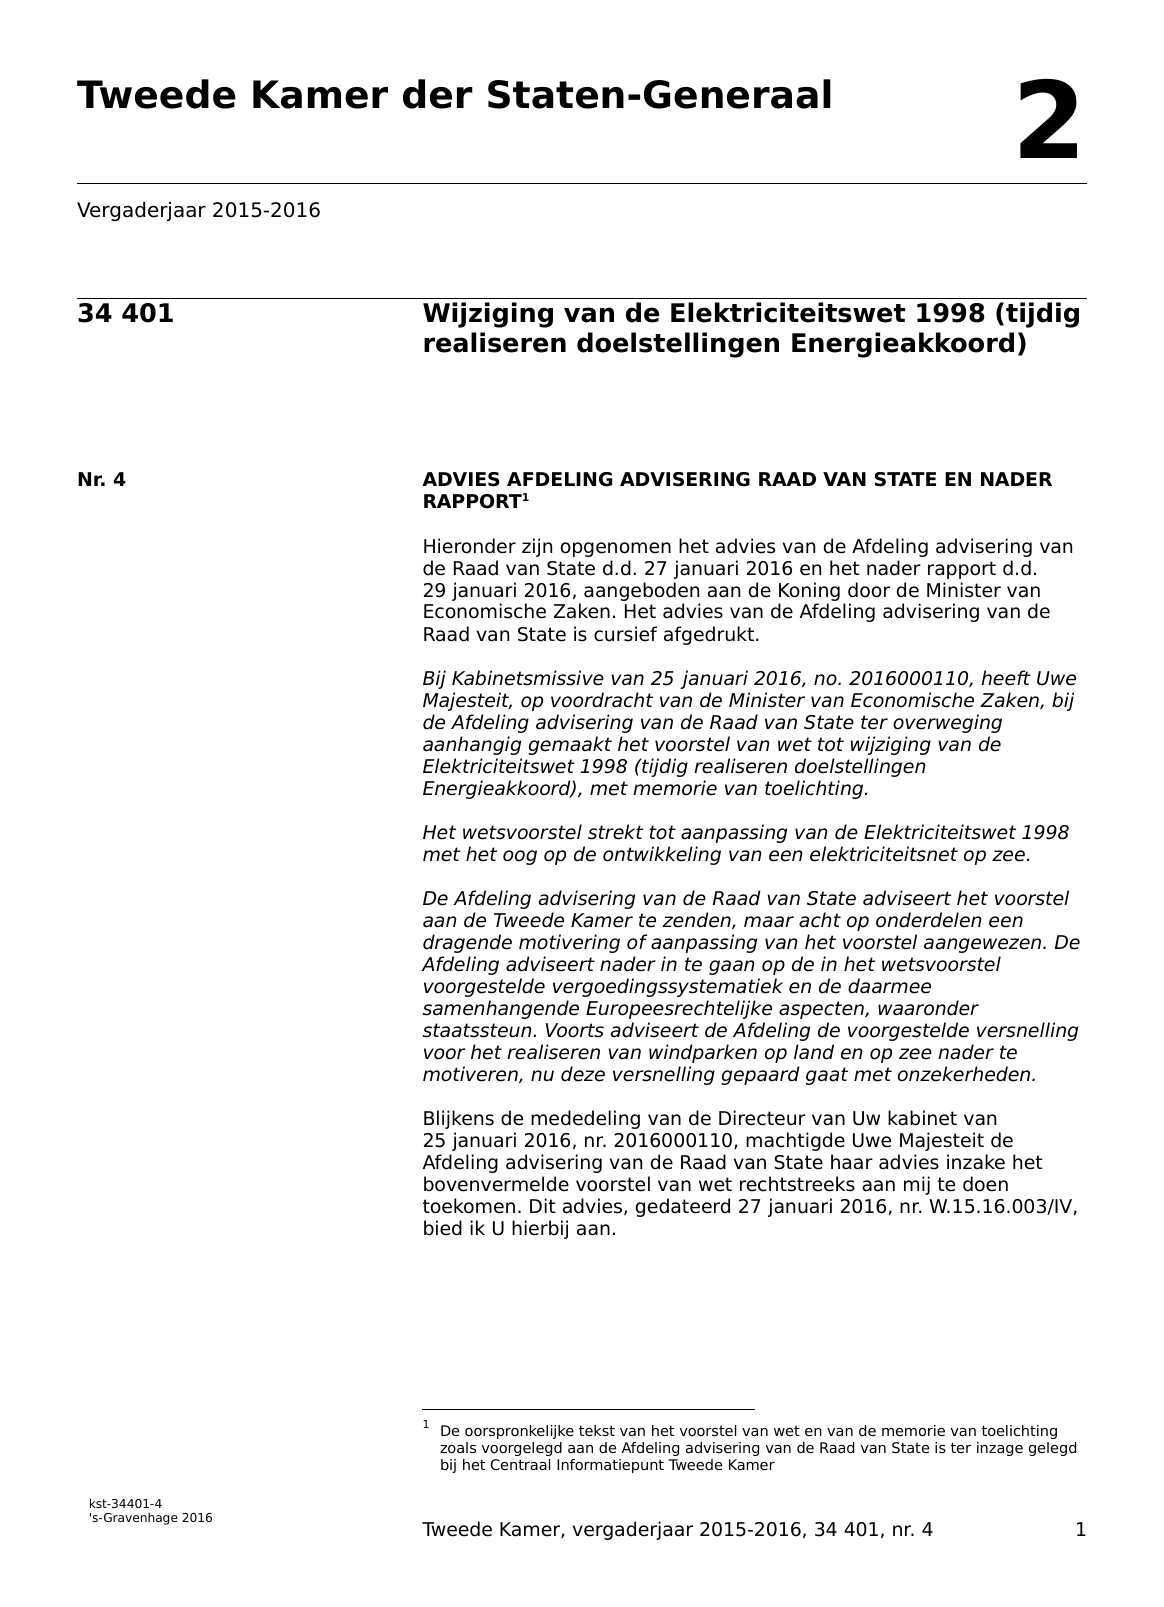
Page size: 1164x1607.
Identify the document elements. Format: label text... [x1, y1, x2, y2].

text kst-34401-4 [88, 1497, 323, 1511]
text De oorspronkelijke tekst van het voorstel van wet en van de memorie van toelichting zoals voorgelegd aan de Afdeling advisering van de Raad van State is ter inzage gelegd bij het Centraal Informatiepunt Tweede Kamer [422, 1418, 1087, 1474]
text Het wetsvoorstel strekt tot aanpassing van de Elektriciteitswet 1998 met het oog op de ontwikkeling van een elektriciteitsnet op zee. [422, 822, 1087, 866]
subtitle Nr. 4 ADVIES AFDELING ADVISERING RAAD VAN STATE EN NADER RAPPORT [77, 469, 1087, 513]
table_header Tweede Kamer der Staten-Generaal [77, 59, 886, 183]
text 's-Gravenhage 2016 [88, 1511, 323, 1525]
text De Afdeling advisering van de Raad van State adviseert het voorstel aan de Tweede Kamer te zenden, maar acht op onderdelen een dragende motivering of aanpassing van het voorstel aangewezen. De Afdeling adviseert nader in te gaan op de in het wetsvoorstel voorgestelde vergoedingssystematiek en de daarmee samenhangende Europeesrechtelijke aspecten, waaronder staatssteun. Voorts adviseert de Afdeling de voorgestelde versnelling voor het realiseren van windparken op land en op zee nader te motiveren, nu deze versnelling gepaard gaat met onzekerheden. [422, 888, 1087, 1086]
text Blijkens de mededeling van de Directeur van Uw kabinet van 25 januari 2016, nr. 2016000110, machtigde Uwe Majesteit de Afdeling advisering van de Raad van State haar advies inzake het bovenvermelde voorstel van wet rechtstreeks aan mij te doen toekomen. Dit advies, gedateerd 27 januari 2016, nr. W.15.16.003/IV, bied ik U hierbij aan. [422, 1108, 1087, 1240]
table_cell Vergaderjaar 2015-2016 [77, 184, 1087, 298]
text Bij Kabinetsmissive van 25 januari 2016, no. 2016000110, heeft Uwe Majesteit, op voordracht van de Minister van Economische Zaken, bij de Afdeling advisering van de Raad van State ter overweging aanhangig gemaakt het voorstel van wet tot wijziging van de Elektriciteitswet 1998 (tijdig realiseren doelstellingen Energieakkoord), met memorie van toelichting. [422, 668, 1087, 799]
text Hieronder zijn opgenomen het advies van de Afdeling advisering van de Raad van State d.d. 27 januari 2016 en het nader rapport d.d. 29 januari 2016, aangeboden aan de Koning door de Minister van Economische Zaken. Het advies van de Afdeling advisering van de Raad van State is cursief afgedrukt. [422, 536, 1087, 645]
subtitle 34 401 Wijziging van de Elektriciteitswet 1998 (tijdig realiseren doelstellingen Energieakkoord) [77, 299, 1087, 358]
table_header 2 [886, 59, 1087, 183]
